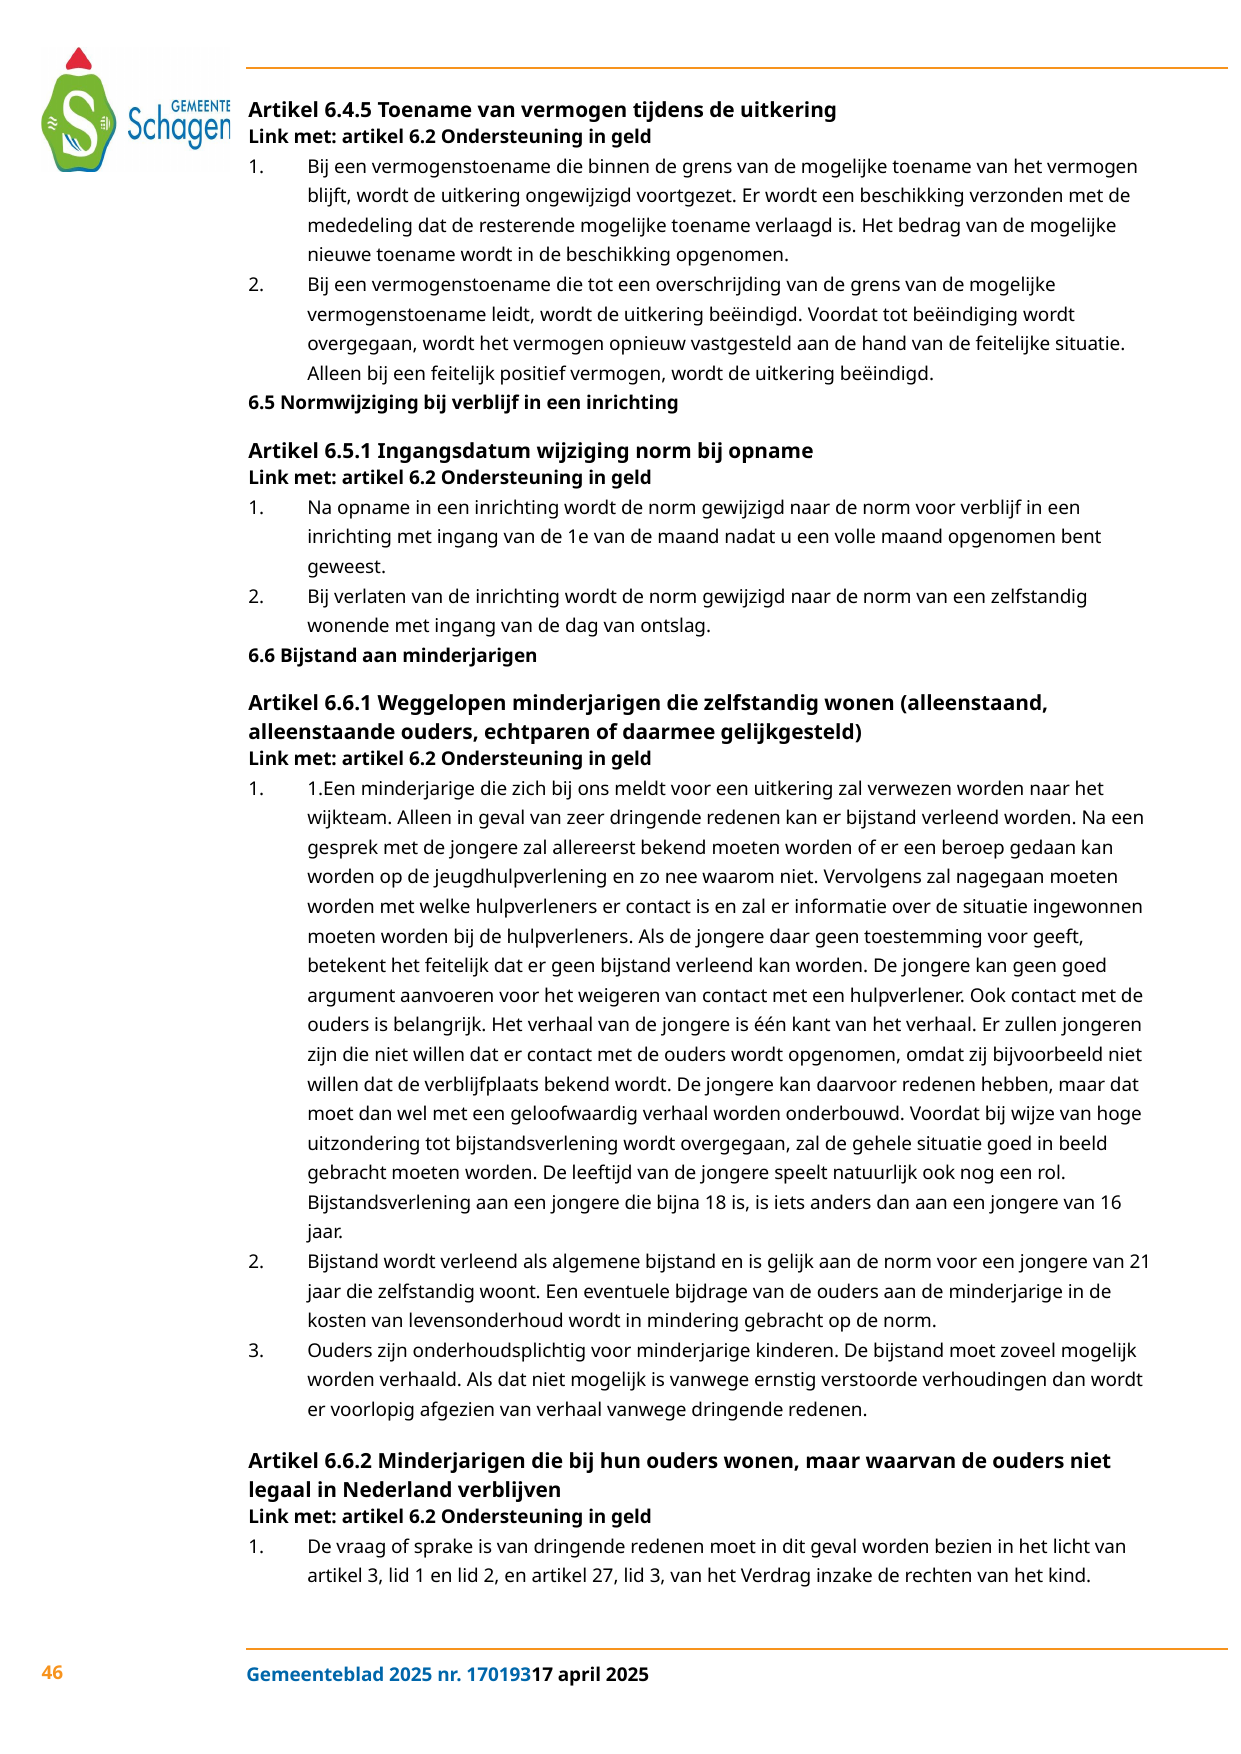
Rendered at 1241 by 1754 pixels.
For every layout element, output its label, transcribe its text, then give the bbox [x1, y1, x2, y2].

list 1.Een minderjarige die zich bij ons meldt voor een uitkering zal verwezen worden naar het wijkteam. Alleen in geval van zeer dringende redenen kan er bijstand verleend worden. Na een gesprek met de jongere zal allereerst bekend moeten worden of er een beroep gedaan kan worden op de jeugdhulpverlening en zo nee waarom niet. Vervolgens zal nagegaan moeten worden met welke hulpverleners er contact is en zal er informatie over de situatie ingewonnen moeten worden bij de hulpverleners. Als de jongere daar geen toestemming voor geeft, betekent het feitelijk dat er geen bijstand verleend kan worden. De jongere kan geen goed argument aanvoeren voor het weigeren van contact met een hulpverlener. Ook contact met de ouders is belangrijk. Het verhaal van de jongere is één kant van het verhaal. Er zullen jongeren zijn die niet willen dat er contact met de ouders wordt opgenomen, omdat zij bijvoorbeeld niet willen dat de verblijfplaats bekend wordt. De jongere kan daarvoor redenen hebben, maar dat moet dan wel met een geloofwaardig verhaal worden onderbouwd. Voordat bij wijze van hoge uitzondering tot bijstandsverlening wordt overgegaan, zal de gehele situatie goed in beeld gebracht moeten worden. De leeftijd van de jongere speelt natuurlijk ook nog een rol. Bijstandsverlening aan een jongere die bijna 18 is, is iets anders dan aan een jongere van 16 jaar. [248, 775, 1152, 1244]
picture [41, 47, 231, 172]
text Artikel 6.6.1 Weggelopen minderjarigen die zelfstandig wonen (alleenstaand, alleenstaande ouders, echtparen of daarmee gelijkgesteld) [248, 688, 1152, 745]
text Artikel 6.5.1 Ingangsdatum wijziging norm bij opname [248, 436, 1152, 464]
list Bij verlaten van de inrichting wordt de norm gewijzigd naar de norm van een zelfstandig wonende met ingang van de dag van ontslag. [248, 583, 1152, 638]
text 6.6 Bijstand aan minderjarigen [248, 642, 1152, 668]
list De vraag of sprake is van dringende redenen moet in dit geval worden bezien in het licht van artikel 3, lid 1 en lid 2, en artikel 27, lid 3, van het Verdrag inzake de rechten van het kind. [248, 1533, 1152, 1588]
list Bijstand wordt verleend als algemene bijstand en is gelijk aan de norm voor een jongere van 21 jaar die zelfstandig woont. Een eventuele bijdrage van de ouders aan de minderjarige in de kosten van levensonderhoud wordt in mindering gebracht op de norm. [248, 1248, 1152, 1333]
text Link met: artikel 6.2 Ondersteuning in geld [248, 464, 1152, 490]
list Bij een vermogenstoename die binnen de grens van de mogelijke toename van het vermogen blijft, wordt de uitkering ongewijzigd voortgezet. Er wordt een beschikking verzonden met de mededeling dat de resterende mogelijke toename verlaagd is. Het bedrag van de mogelijke nieuwe toename wordt in de beschikking opgenomen. [248, 153, 1152, 267]
text 6.5 Normwijziging bij verblijf in een inrichting [248, 389, 1152, 415]
text Link met: artikel 6.2 Ondersteuning in geld [248, 123, 1152, 149]
text Link met: artikel 6.2 Ondersteuning in geld [248, 745, 1152, 771]
text Link met: artikel 6.2 Ondersteuning in geld [248, 1503, 1152, 1529]
list Bij een vermogenstoename die tot een overschrijding van de grens van de mogelijke vermogenstoename leidt, wordt de uitkering beëindigd. Voordat tot beëindiging wordt overgegaan, wordt het vermogen opnieuw vastgesteld aan de hand van de feitelijke situatie. Alleen bij een feitelijk positief vermogen, wordt de uitkering beëindigd. [248, 271, 1152, 386]
text Artikel 6.4.5 Toename van vermogen tijdens de uitkering [248, 95, 1152, 123]
list Na opname in een inrichting wordt de norm gewijzigd naar de norm voor verblijf in een inrichting met ingang van de 1e van de maand nadat u een volle maand opgenomen bent geweest. [248, 494, 1152, 579]
list Ouders zijn onderhoudsplichtig voor minderjarige kinderen. De bijstand moet zoveel mogelijk worden verhaald. Als dat niet mogelijk is vanwege ernstig verstoorde verhoudingen dan wordt er voorlopig afgezien van verhaal vanwege dringende redenen. [248, 1337, 1152, 1422]
text Artikel 6.6.2 Minderjarigen die bij hun ouders wonen, maar waarvan de ouders niet legaal in Nederland verblijven [248, 1447, 1152, 1503]
